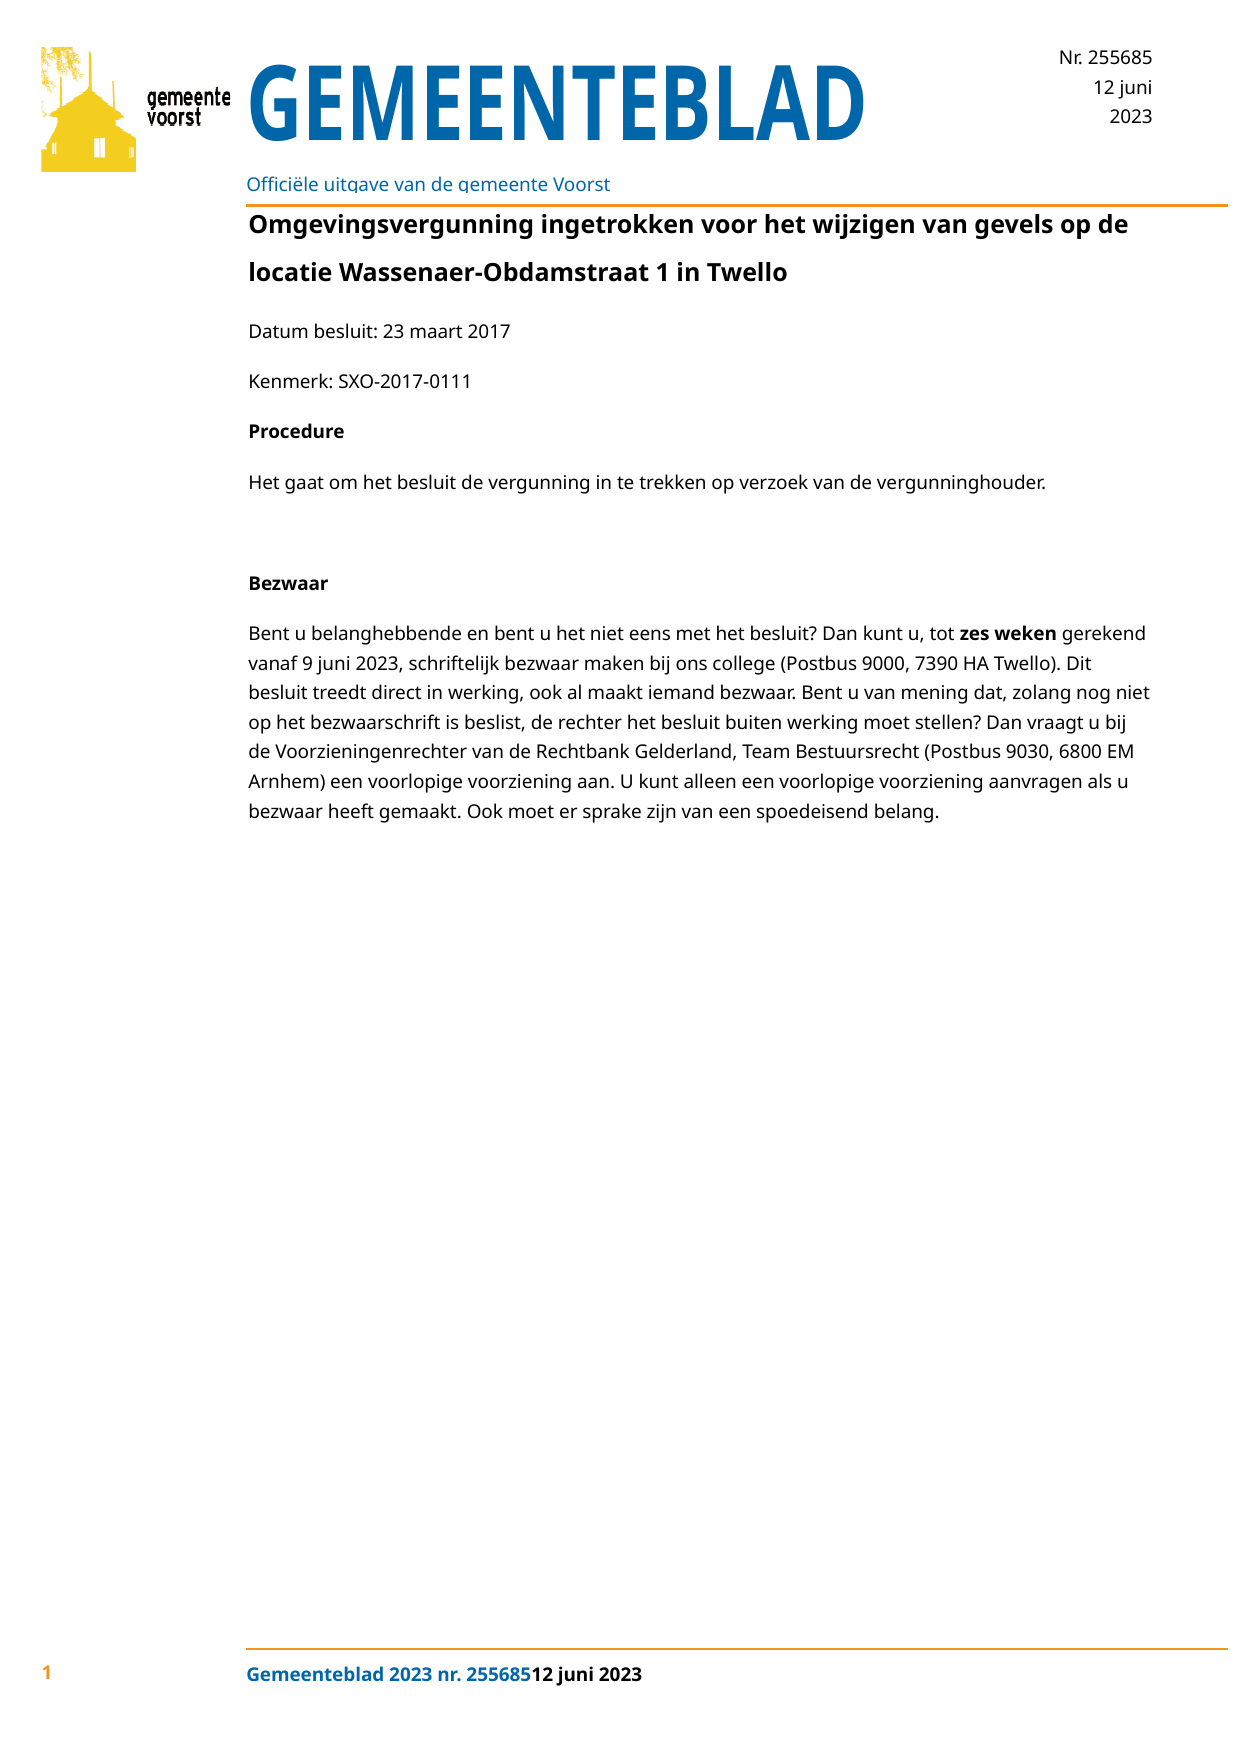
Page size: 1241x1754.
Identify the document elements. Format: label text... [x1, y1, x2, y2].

text Datum besluit: 23 maart 2017 [248, 318, 1152, 344]
text Bezwaar [248, 570, 1152, 596]
text Procedure [248, 419, 1152, 444]
text Omgevingsvergunning ingetrokken voor het wijzigen van gevels op de locatie Wassenaer-Obdamstraat 1 in Twello [248, 207, 1152, 288]
text Het gaat om het besluit de vergunning in te trekken op verzoek van de vergunninghouder. [248, 469, 1152, 495]
text Kenmerk: SXO-2017-0111 [248, 368, 1152, 394]
text Bent u belanghebbende en bent u het niet eens met het besluit? Dan kunt u, tot zes weken gerekend vanaf 9 juni 2023, schriftelijk bezwaar maken bij ons college (Postbus 9000, 7390 HA Twello). Dit besluit treedt direct in werking, ook al maakt iemand bezwaar. Bent u van mening dat, zolang nog niet op het bezwaarschrift is beslist, de rechter het besluit buiten werking moet stellen? Dan vraagt u bij de Voorzieningenrechter van de Rechtbank Gelderland, Team Bestuursrecht (Postbus 9030, 6800 EM Arnhem) een voorlopige voorziening aan. U kunt alleen een voorlopige voorziening aanvragen als u bezwaar heeft gemaakt. Ook moet er sprake zijn van een spoedeisend belang. [248, 620, 1152, 824]
picture [41, 47, 231, 172]
